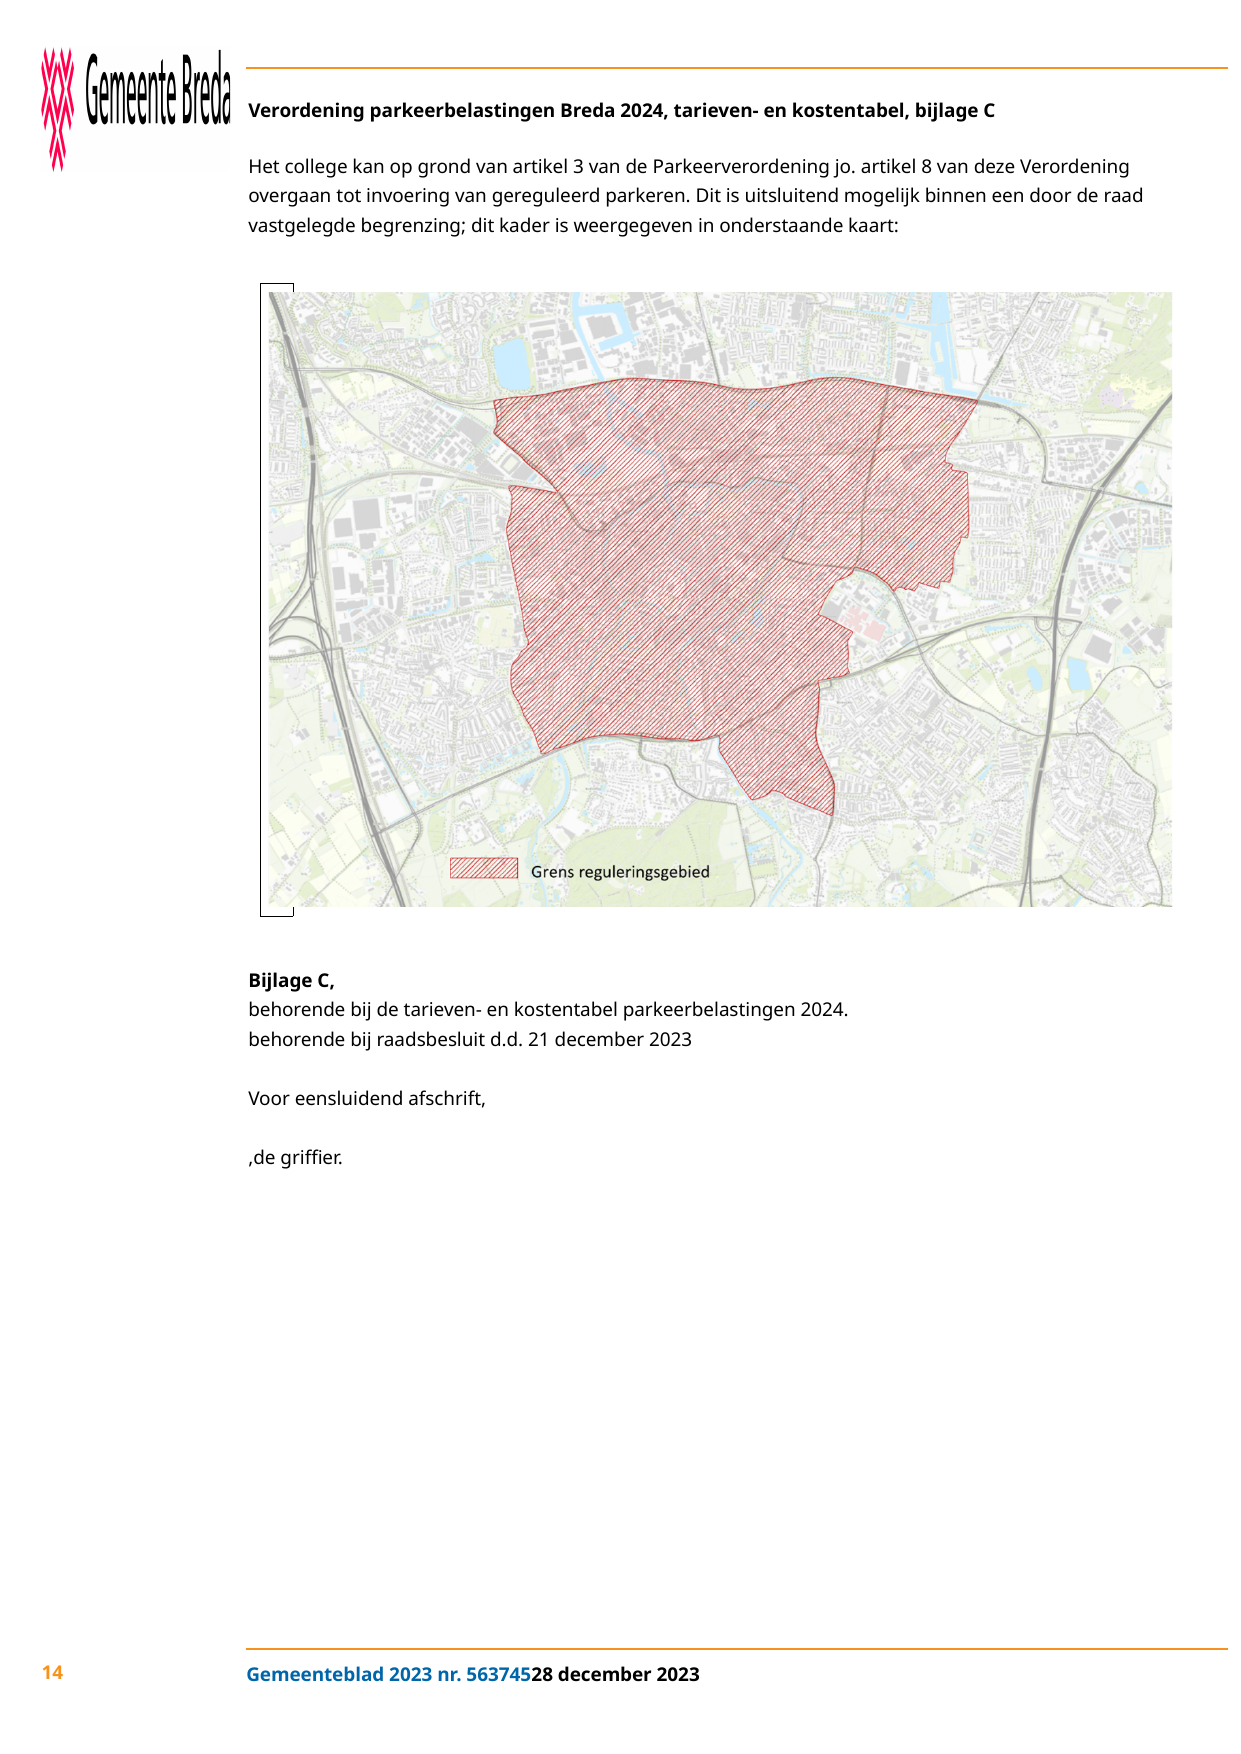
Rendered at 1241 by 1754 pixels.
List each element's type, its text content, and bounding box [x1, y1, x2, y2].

text Voor eensluidend afschrift, [248, 1085, 1152, 1111]
text behorende bij raadsbesluit d.d. 21 december 2023 [248, 1026, 1152, 1052]
picture [41, 47, 231, 172]
text ,de griffier. [248, 1144, 1152, 1170]
text Verordening parkeerbelastingen Breda 2024, tarieven- en kostentabel, bijlage C [248, 95, 1152, 123]
text Het college kan op grond van artikel 3 van de Parkeerverordening jo. artikel 8 van deze Verordening overgaan tot invoering van gereguleerd parkeren. Dit is uitsluitend mogelijk binnen een door de raad vastgelegde begrenzing; dit kader is weergegeven in onderstaande kaart: [248, 153, 1152, 238]
text Bijlage C, [248, 967, 1152, 992]
text behorende bij de tarieven- en kostentabel parkeerbelastingen 2024. [248, 996, 1152, 1022]
picture [268, 292, 1173, 907]
